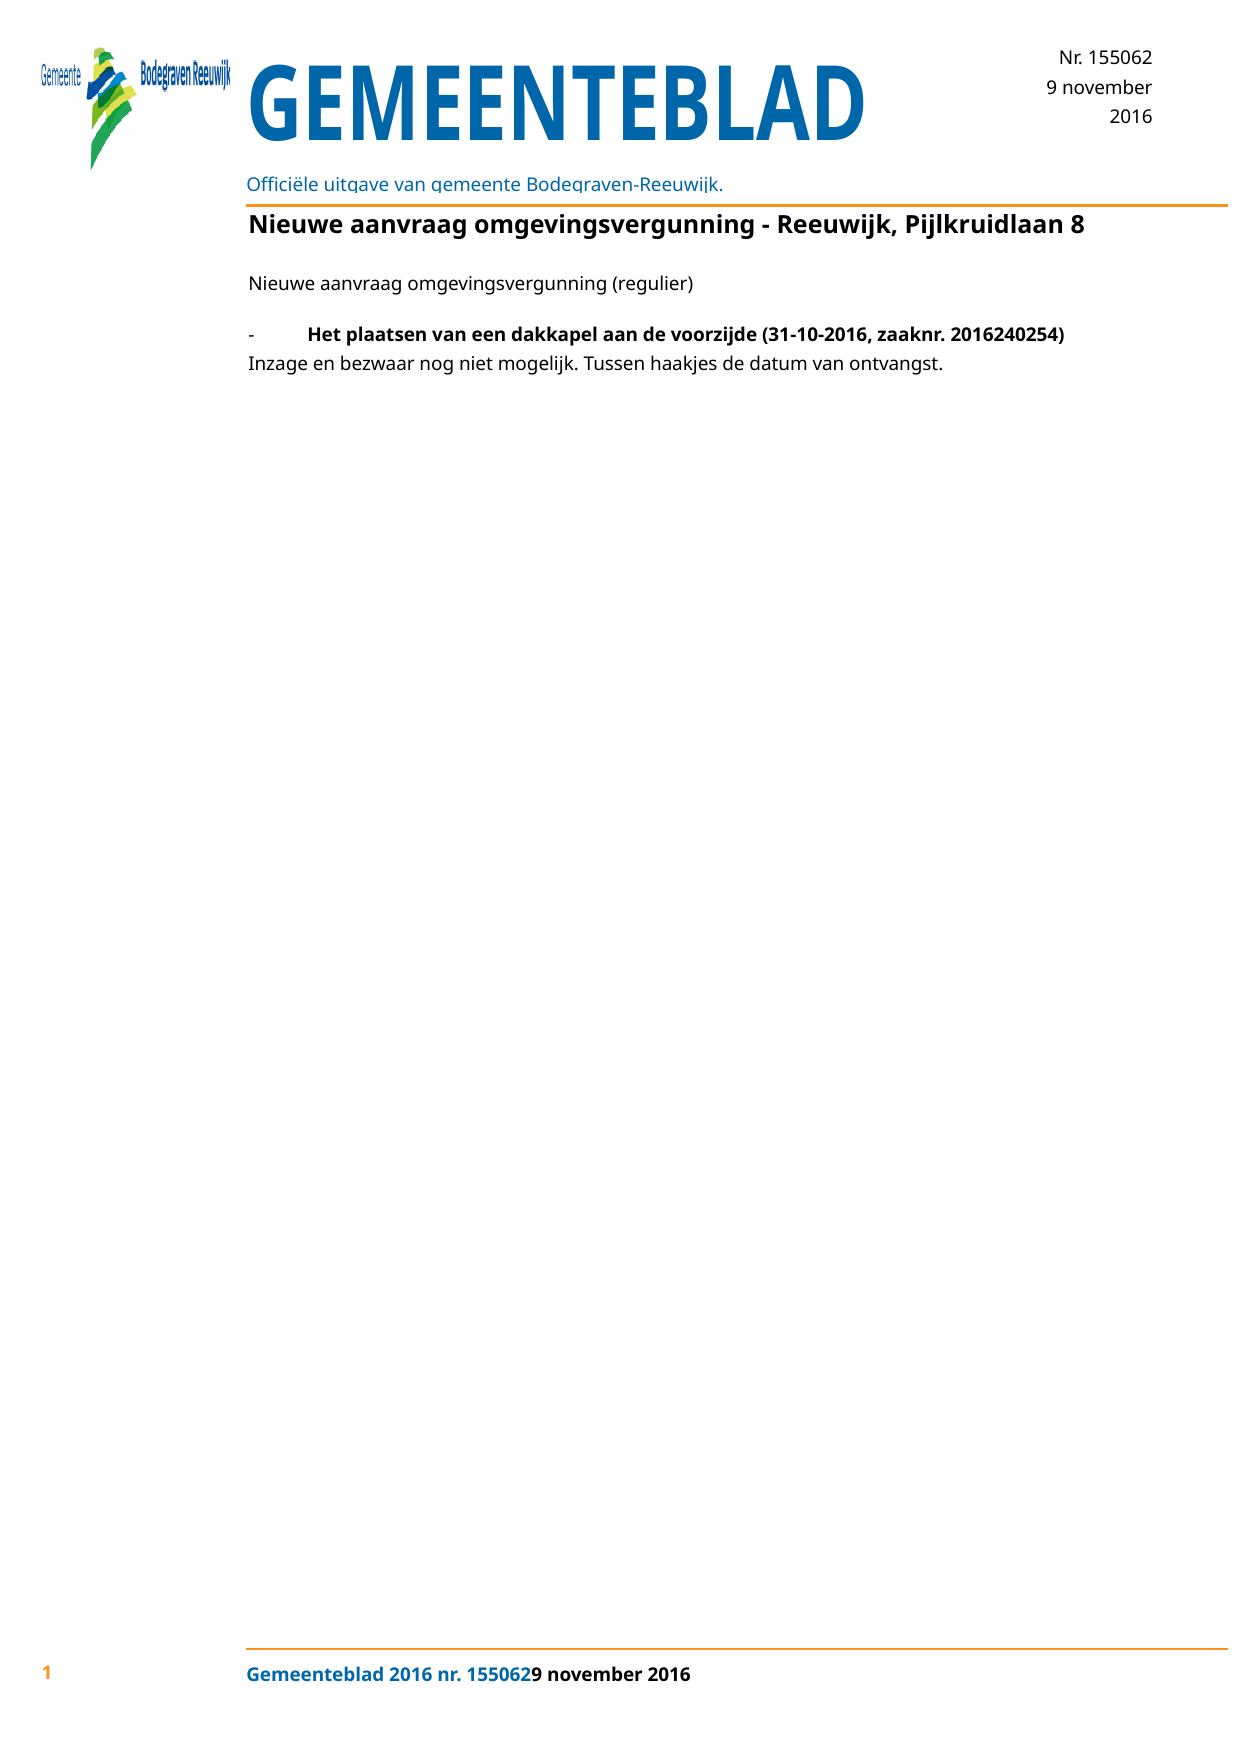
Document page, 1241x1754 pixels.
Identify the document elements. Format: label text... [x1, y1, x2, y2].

list Het plaatsen van een dakkapel aan de voorzijde (31‑10‑2016, zaaknr. 2016240254) [248, 321, 1152, 346]
text Nieuwe aanvraag omgevingsvergunning (regulier) [248, 270, 1152, 296]
text Inzage en bezwaar nog niet mogelijk. Tussen haakjes de datum van ontvangst. [248, 350, 1152, 376]
picture [41, 47, 231, 172]
text Nieuwe aanvraag omgevingsvergunning - Reeuwijk, Pijlkruidlaan 8 [248, 207, 1152, 241]
